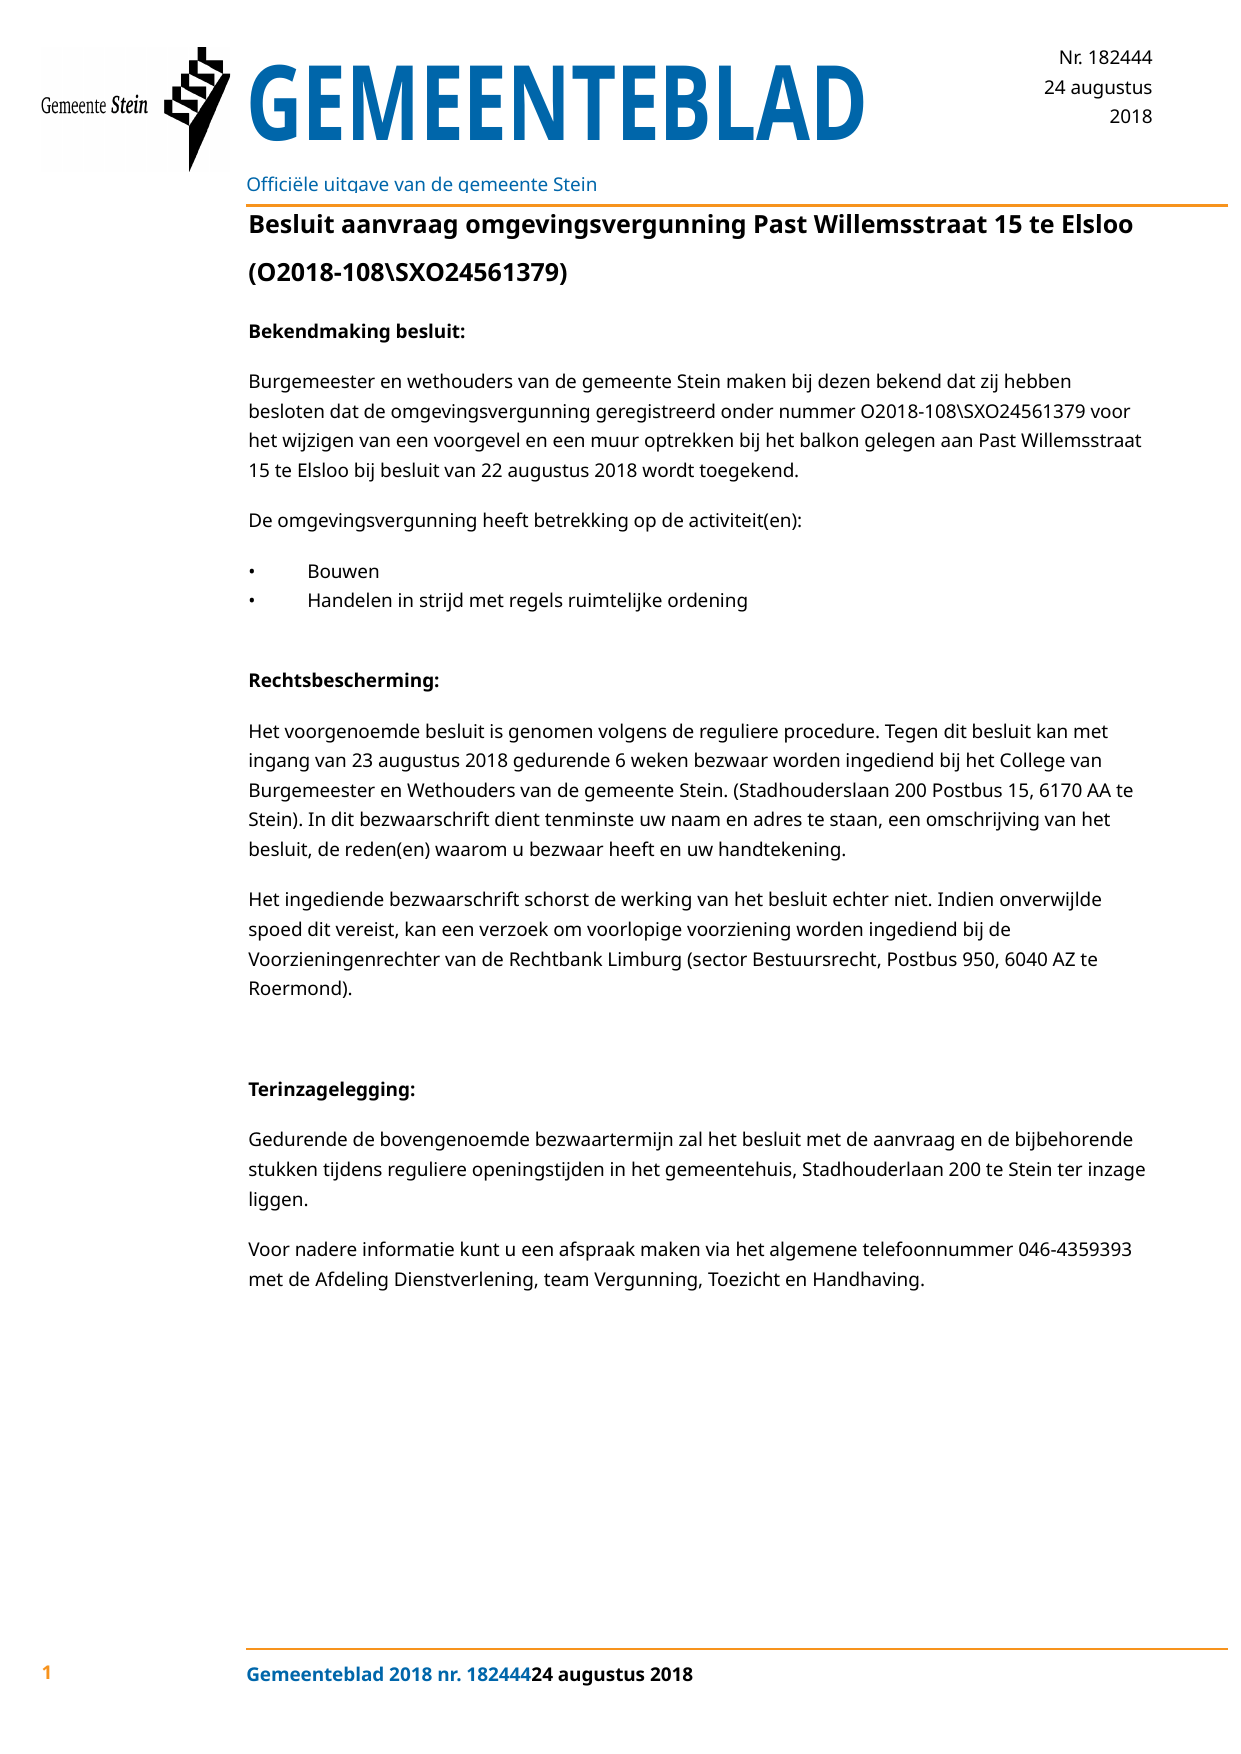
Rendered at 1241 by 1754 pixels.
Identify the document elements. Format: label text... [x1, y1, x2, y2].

text Besluit aanvraag omgevingsvergunning Past Willemsstraat 15 te Elsloo (O2018-108\SXO24561379) [248, 207, 1152, 288]
text Burgemeester en wethouders van de gemeente Stein maken bij dezen bekend dat zij hebben besloten dat de omgevingsvergunning geregistreerd onder nummer O2018-108\SXO24561379 voor het wijzigen van een voorgevel en een muur optrekken bij het balkon gelegen aan Past Willemsstraat 15 te Elsloo bij besluit van 22 augustus 2018 wordt toegekend. [248, 368, 1152, 483]
text Terinzagelegging: [248, 1076, 1152, 1102]
list Bouwen [248, 558, 1152, 584]
text De omgevingsvergunning heeft betrekking op de activiteit(en): [248, 507, 1152, 533]
text Het voorgenoemde besluit is genomen volgens de reguliere procedure. Tegen dit besluit kan met ingang van 23 augustus 2018 gedurende 6 weken bezwaar worden ingediend bij het College van Burgemeester en Wethouders van de gemeente Stein. (Stadhouderslaan 200 Postbus 15, 6170 AA te Stein). In dit bezwaarschrift dient tenminste uw naam en adres te staan, een omschrijving van het besluit, de reden(en) waarom u bezwaar heeft en uw handtekening. [248, 718, 1152, 862]
list Handelen in strijd met regels ruimtelijke ordening [248, 587, 1152, 613]
text Bekendmaking besluit: [248, 318, 1152, 344]
picture [41, 47, 231, 172]
text Gedurende de bovengenoemde bezwaartermijn zal het besluit met de aanvraag en de bijbehorende stukken tijdens reguliere openingstijden in het gemeentehuis, Stadhouderlaan 200 te Stein ter inzage liggen. [248, 1127, 1152, 1212]
text Rechtsbescherming: [248, 667, 1152, 693]
text Voor nadere informatie kunt u een afspraak maken via het algemene telefoonnummer 046-4359393 met de Afdeling Dienstverlening, team Vergunning, Toezicht en Handhaving. [248, 1236, 1152, 1292]
text Het ingediende bezwaarschrift schorst de werking van het besluit echter niet. Indien onverwijlde spoed dit vereist, kan een verzoek om voorlopige voorziening worden ingediend bij de Voorzieningenrechter van de Rechtbank Limburg (sector Bestuursrecht, Postbus 950, 6040 AZ te Roermond). [248, 887, 1152, 1001]
